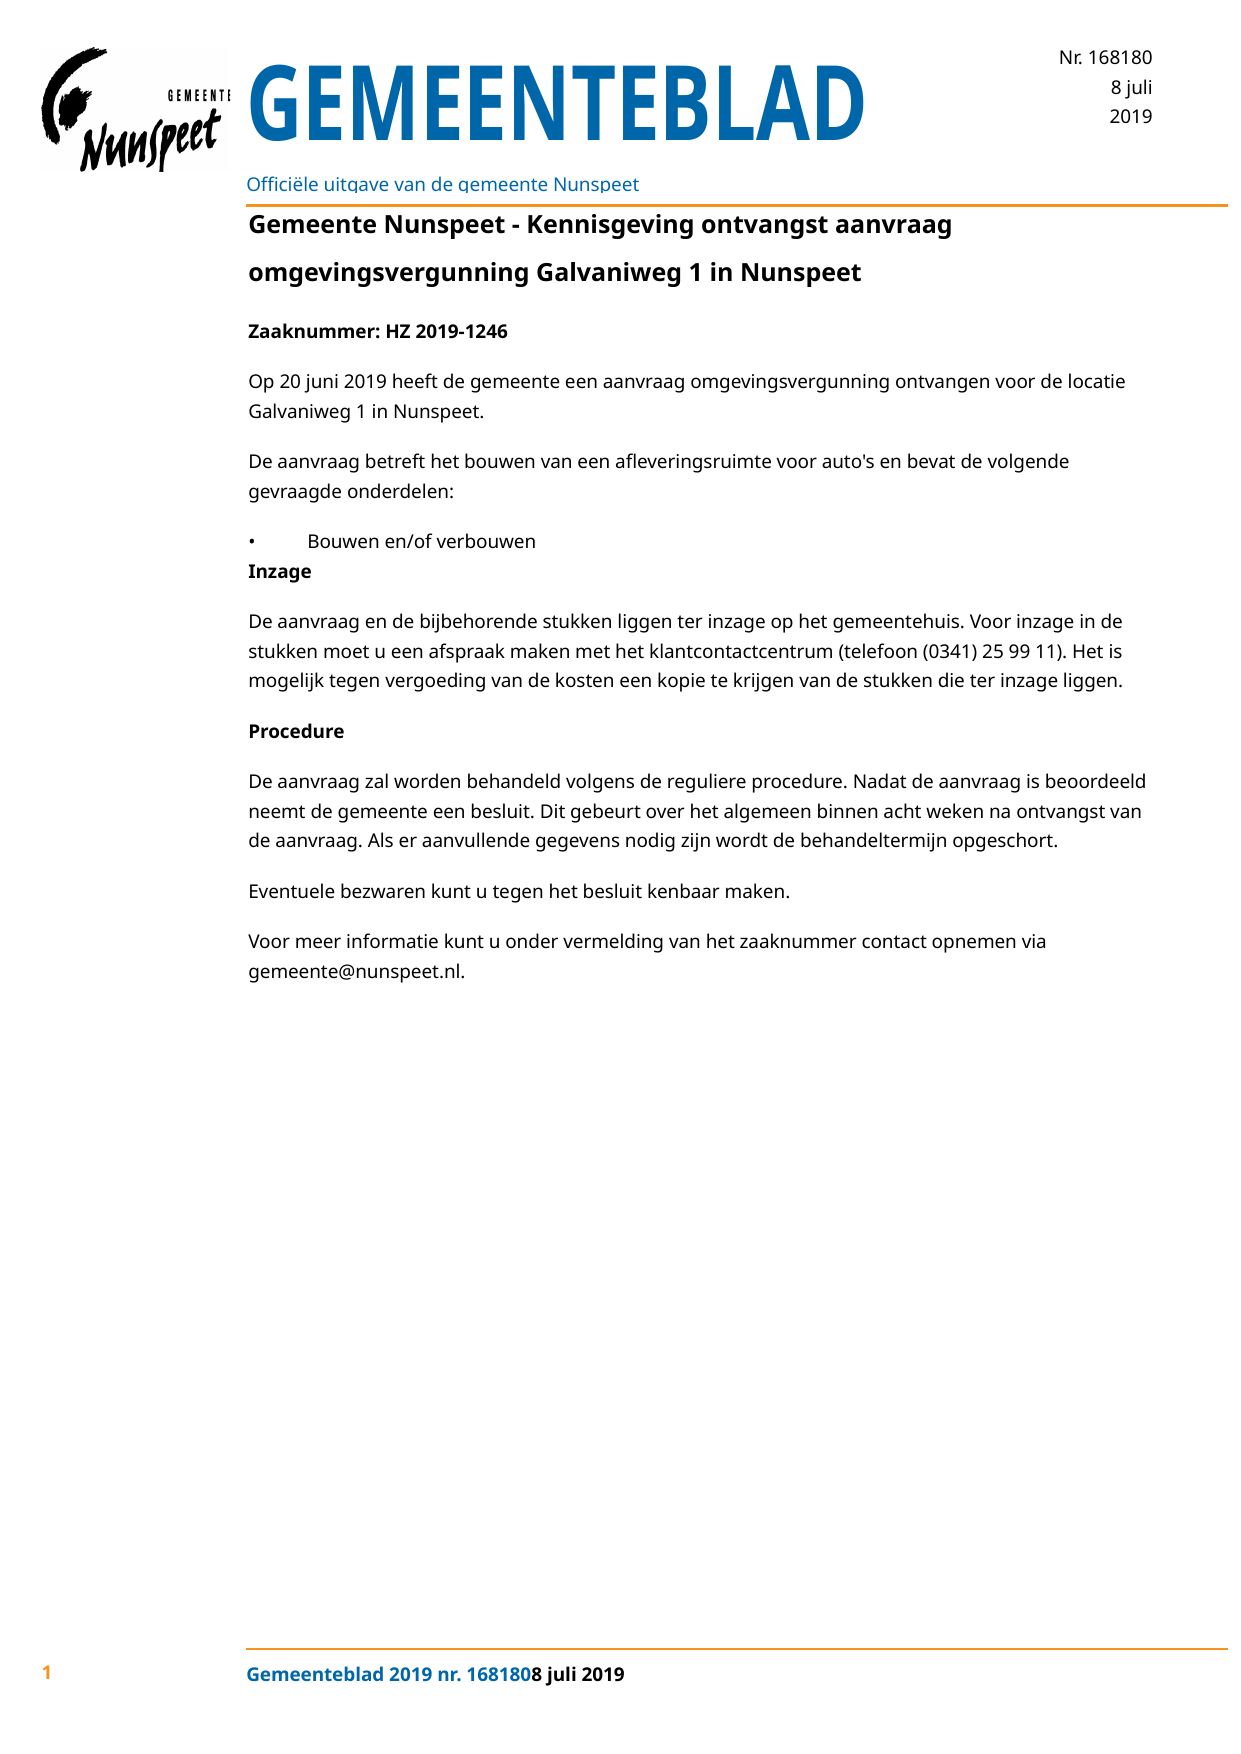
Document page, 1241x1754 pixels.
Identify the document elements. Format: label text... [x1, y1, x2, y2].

picture [41, 47, 231, 172]
text Gemeente Nunspeet - Kennisgeving ontvangst aanvraag omgevingsvergunning Galvaniweg 1 in Nunspeet [248, 207, 1152, 288]
text De aanvraag en de bijbehorende stukken liggen ter inzage op het gemeentehuis. Voor inzage in de stukken moet u een afspraak maken met het klantcontactcentrum (telefoon (0341) 25 99 11). Het is mogelijk tegen vergoeding van de kosten een kopie te krijgen van de stukken die ter inzage liggen. [248, 608, 1152, 693]
text De aanvraag betreft het bouwen van een afleveringsruimte voor auto's en bevat de volgende gevraagde onderdelen: [248, 448, 1152, 504]
text De aanvraag zal worden behandeld volgens de reguliere procedure. Nadat de aanvraag is beoordeeld neemt de gemeente een besluit. Dit gebeurt over het algemeen binnen acht weken na ontvangst van de aanvraag. Als er aanvullende gegevens nodig zijn wordt de behandeltermijn opgeschort. [248, 768, 1152, 853]
text Zaaknummer: HZ 2019-1246 [248, 318, 1152, 344]
text Op 20 juni 2019 heeft de gemeente een aanvraag omgevingsvergunning ontvangen voor de locatie Galvaniweg 1 in Nunspeet. [248, 368, 1152, 424]
text Inzage [248, 558, 1152, 584]
text Eventuele bezwaren kunt u tegen het besluit kenbaar maken. [248, 878, 1152, 904]
text Procedure [248, 718, 1152, 744]
text Voor meer informatie kunt u onder vermelding van het zaaknummer contact opnemen via gemeente@nunspeet.nl. [248, 928, 1152, 984]
list Bouwen en/of verbouwen [248, 528, 1152, 554]
